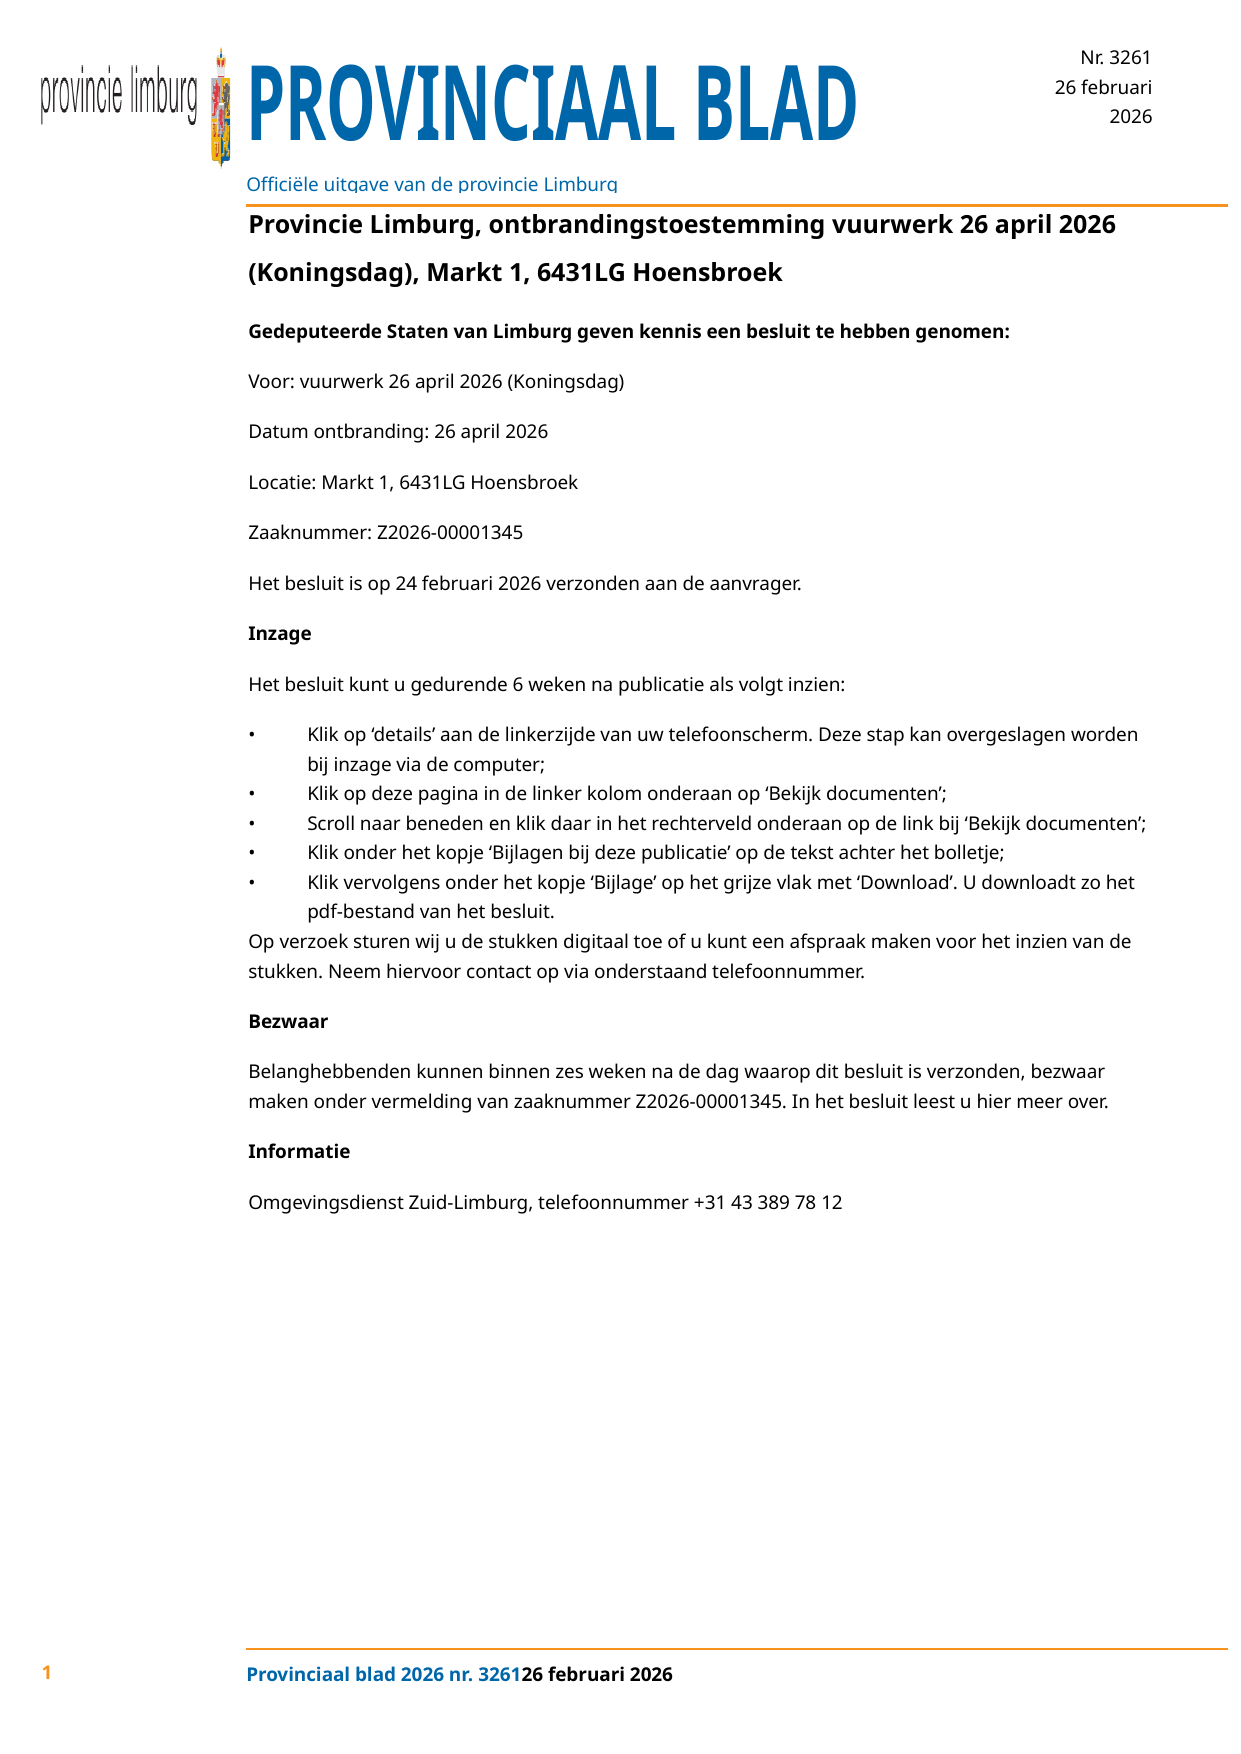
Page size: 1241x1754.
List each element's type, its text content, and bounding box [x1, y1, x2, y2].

text Het besluit kunt u gedurende 6 weken na publicatie als volgt inzien: [248, 671, 1152, 697]
text Omgevingsdienst Zuid-Limburg, telefoonnummer +31 43 389 78 12 [248, 1189, 1152, 1215]
text Belanghebbenden kunnen binnen zes weken na de dag waarop dit besluit is verzonden, bezwaar maken onder vermelding van zaaknummer Z2026-00001345. In het besluit leest u hier meer over. [248, 1059, 1152, 1114]
text Voor: vuurwerk 26 april 2026 (Koningsdag) [248, 368, 1152, 394]
text Het besluit is op 24 februari 2026 verzonden aan de aanvrager. [248, 570, 1152, 596]
text Locatie: Markt 1, 6431LG Hoensbroek [248, 469, 1152, 495]
picture [41, 47, 231, 172]
list Klik op ‘details’ aan de linkerzijde van uw telefoonscherm. Deze stap kan overgeslagen worden bij inzage via de computer; [248, 721, 1152, 777]
list Scroll naar beneden en klik daar in het rechterveld onderaan op de link bij ‘Bekijk documenten’; [248, 810, 1152, 836]
text Gedeputeerde Staten van Limburg geven kennis een besluit te hebben genomen: [248, 318, 1152, 344]
text Provincie Limburg, ontbrandingstoestemming vuurwerk 26 april 2026 (Koningsdag), Markt 1, 6431LG Hoensbroek [248, 207, 1152, 288]
text Zaaknummer: Z2026-00001345 [248, 519, 1152, 545]
text Informatie [248, 1139, 1152, 1164]
list Klik vervolgens onder het kopje ‘Bijlage’ op het grijze vlak met ‘Download’. U downloadt zo het pdf-bestand van het besluit. [248, 869, 1152, 924]
text Op verzoek sturen wij u de stukken digitaal toe of u kunt een afspraak maken voor het inzien van de stukken. Neem hiervoor contact op via onderstaand telefoonnummer. [248, 928, 1152, 984]
list Klik onder het kopje ‘Bijlagen bij deze publicatie’ op de tekst achter het bolletje; [248, 839, 1152, 865]
text Bezwaar [248, 1008, 1152, 1034]
list Klik op deze pagina in de linker kolom onderaan op ‘Bekijk documenten’; [248, 780, 1152, 806]
text Datum ontbranding: 26 april 2026 [248, 419, 1152, 444]
text Inzage [248, 620, 1152, 646]
